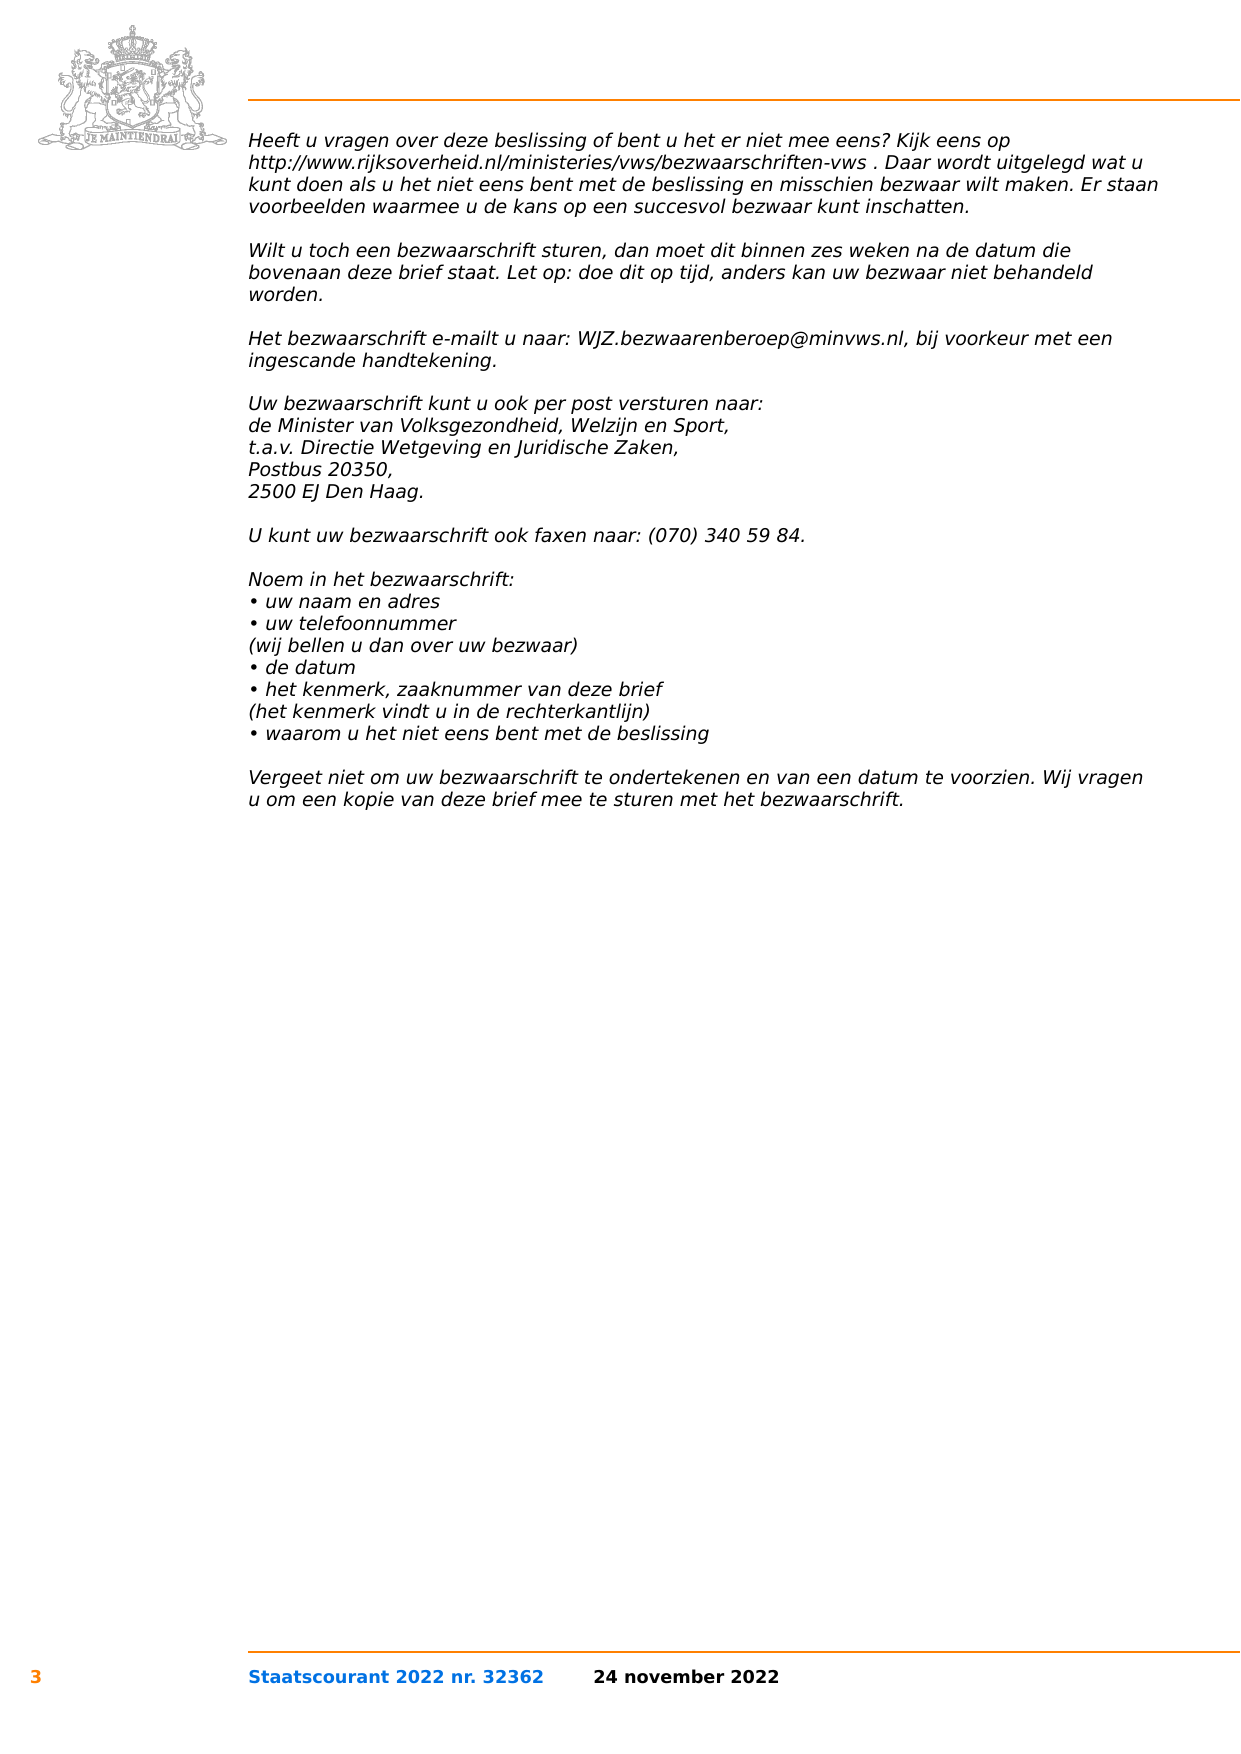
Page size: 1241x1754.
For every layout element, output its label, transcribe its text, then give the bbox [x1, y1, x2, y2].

text t.a.v. Directie Wetgeving en Juridische Zaken, [248, 437, 1163, 459]
text Het bezwaarschrift e-mailt u naar: WJZ.bezwaarenberoep@minvws.nl, bij voorkeur met een ingescande handtekening. [248, 327, 1163, 371]
text • de datum [248, 657, 1163, 679]
picture [38, 25, 227, 150]
text (wij bellen u dan over uw bezwaar) [248, 635, 1163, 657]
text • waarom u het niet eens bent met de beslissing [248, 723, 1163, 745]
text Postbus 20350, [248, 459, 1163, 481]
text Uw bezwaarschrift kunt u ook per post versturen naar: [248, 393, 1163, 415]
text Noem in het bezwaarschrift: [248, 569, 1163, 591]
text • uw naam en adres [248, 591, 1163, 613]
text Heeft u vragen over deze beslissing of bent u het er niet mee eens? Kijk eens op http://www.rijksoverheid.nl/ministeries/vws/bezwaarschriften-vws . Daar wordt uitgelegd wat u kunt doen als u het niet eens bent met de beslissing en misschien bezwaar wilt maken. Er staan voorbeelden waarmee u de kans op een succesvol bezwaar kunt inschatten. [248, 130, 1163, 218]
text • uw telefoonnummer [248, 613, 1163, 635]
text 2500 EJ Den Haag. [248, 481, 1163, 503]
text de Minister van Volksgezondheid, Welzijn en Sport, [248, 415, 1163, 437]
text (het kenmerk vindt u in de rechterkantlijn) [248, 701, 1163, 723]
text Vergeet niet om uw bezwaarschrift te ondertekenen en van een datum te voorzien. Wij vragen u om een kopie van deze brief mee te sturen met het bezwaarschrift. [248, 767, 1163, 811]
text U kunt uw bezwaarschrift ook faxen naar: (070) 340 59 84. [248, 525, 1163, 547]
text • het kenmerk, zaaknummer van deze brief [248, 679, 1163, 701]
text Wilt u toch een bezwaarschrift sturen, dan moet dit binnen zes weken na de datum die bovenaan deze brief staat. Let op: doe dit op tijd, anders kan uw bezwaar niet behandeld worden. [248, 240, 1163, 306]
